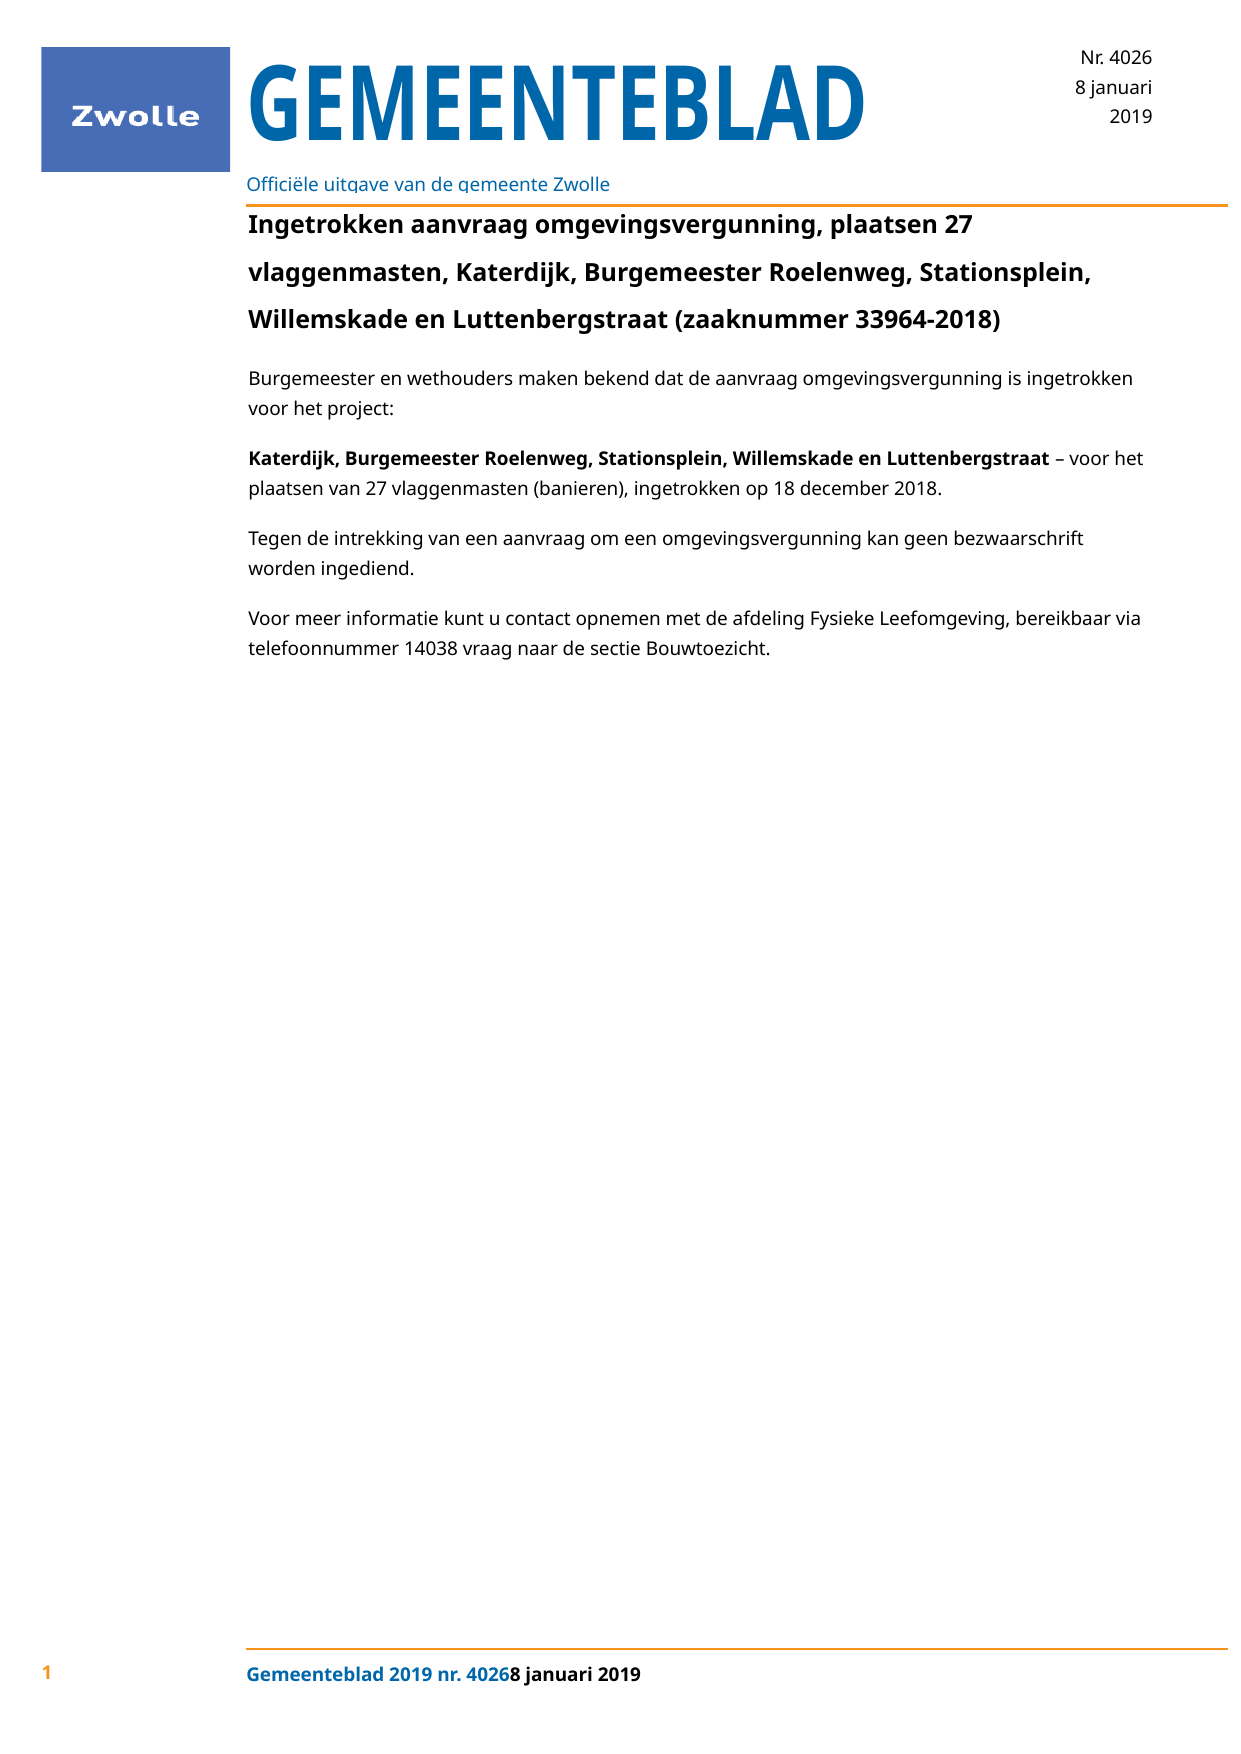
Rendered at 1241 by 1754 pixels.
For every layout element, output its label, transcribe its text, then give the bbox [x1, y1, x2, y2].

text Tegen de intrekking van een aanvraag om een omgevingsvergunning kan geen bezwaarschrift worden ingediend. [248, 526, 1152, 581]
text Burgemeester en wethouders maken bekend dat de aanvraag omgevingsvergunning is ingetrokken voor het project: [248, 366, 1152, 421]
text Katerdijk, Burgemeester Roelenweg, Stationsplein, Willemskade en Luttenbergstraat – voor het plaatsen van 27 vlaggenmasten (banieren), ingetrokken op 18 december 2018. [248, 446, 1152, 501]
picture [41, 47, 231, 172]
text Voor meer informatie kunt u contact opnemen met de afdeling Fysieke Leefomgeving, bereikbaar via telefoonnummer 14038 vraag naar de sectie Bouwtoezicht. [248, 606, 1152, 661]
text Ingetrokken aanvraag omgevingsvergunning, plaatsen 27 vlaggenmasten, Katerdijk, Burgemeester Roelenweg, Stationsplein, Willemskade en Luttenbergstraat (zaaknummer 33964-2018) [248, 207, 1152, 336]
